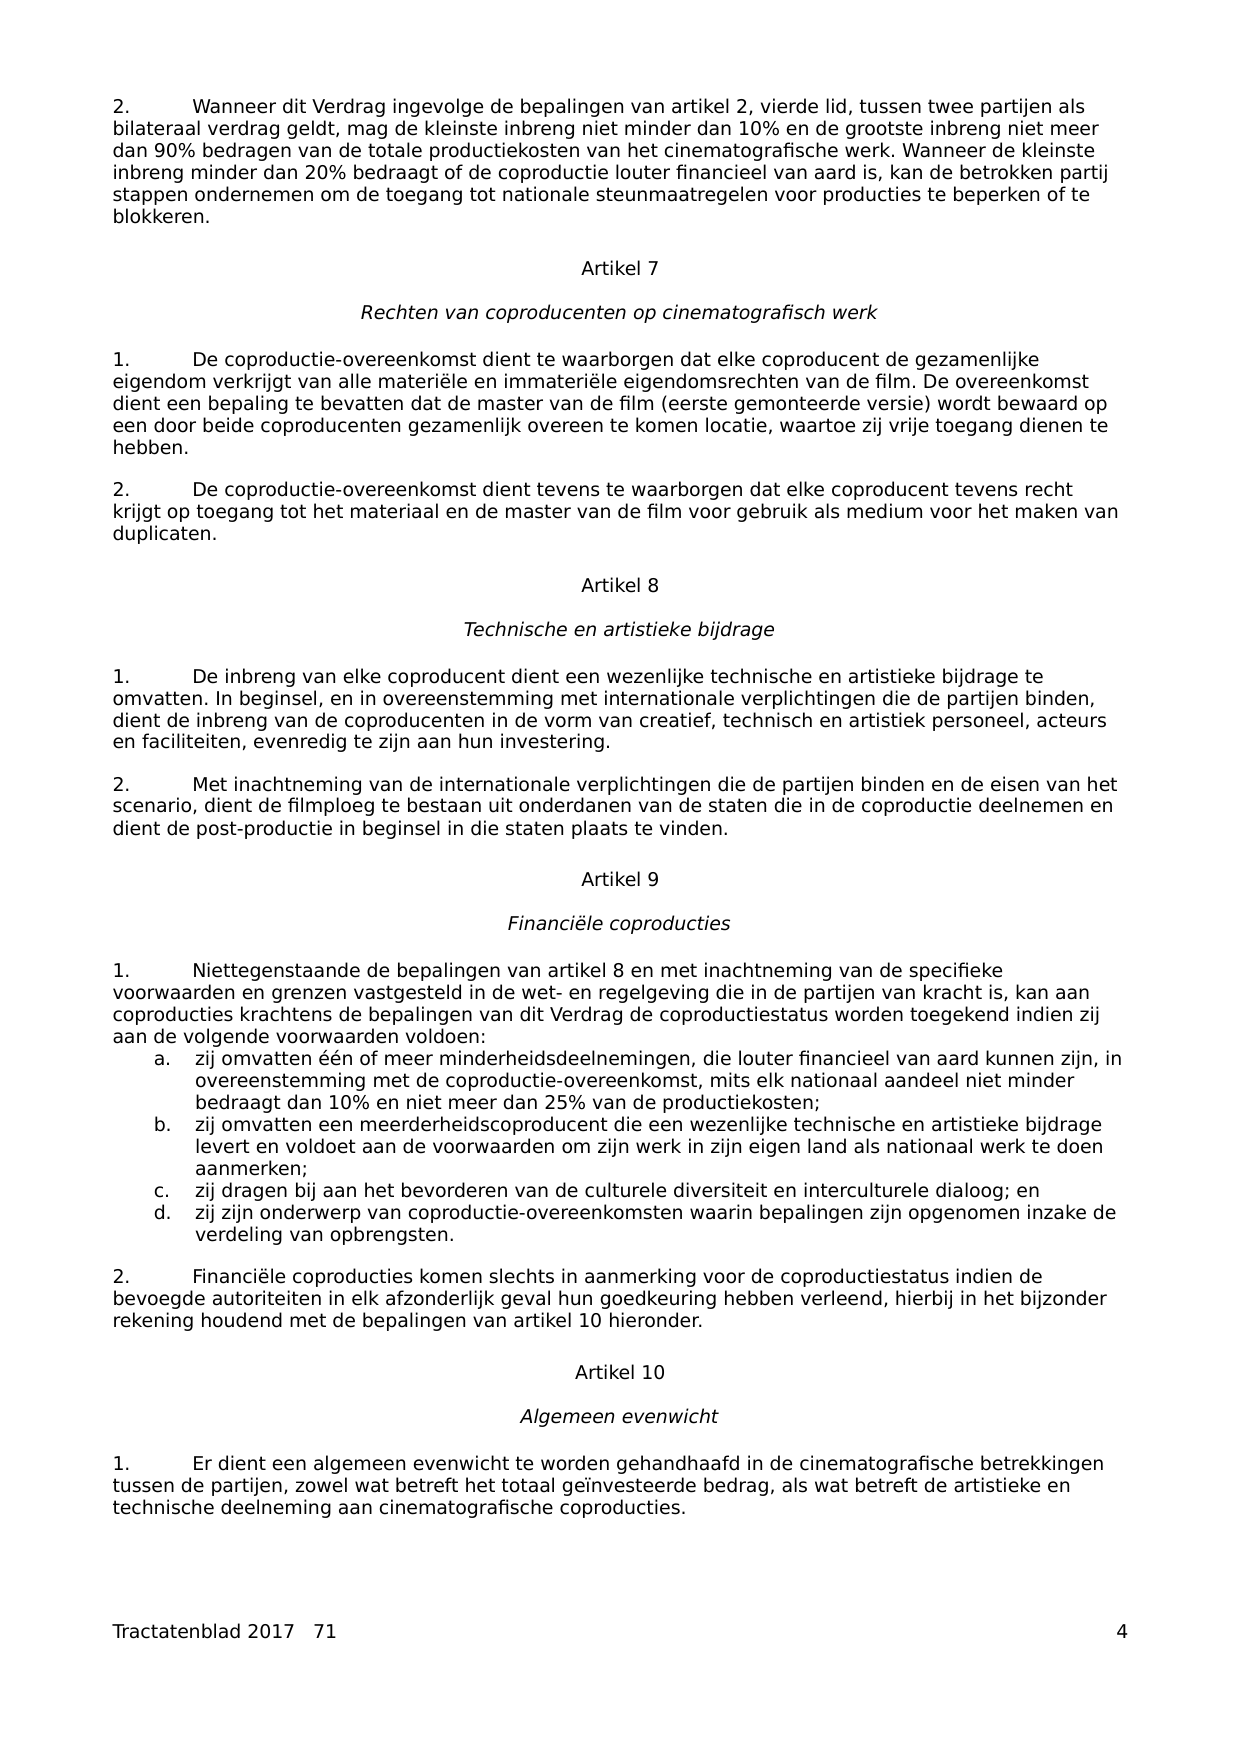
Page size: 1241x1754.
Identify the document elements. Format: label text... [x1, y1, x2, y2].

subtitle Artikel 7 Rechten van coproducenten op cinematografisch werk [112, 258, 1128, 324]
subtitle Artikel 8 Technische en artistieke bijdrage [112, 574, 1128, 641]
text c. zij dragen bij aan het bevorderen van de culturele diversiteit en interculturele dialoog; en [153, 1180, 1128, 1202]
text 1. De coproductie-overeenkomst dient te waarborgen dat elke coproducent de gezamenlijke eigendom verkrijgt van alle materiële en immateriële eigendomsrechten van de film. De overeenkomst dient een bepaling te bevatten dat de master van de film (eerste gemonteerde versie) wordt bewaard op een door beide coproducenten gezamenlijk overeen te komen locatie, waartoe zij vrije toegang dienen te hebben. [112, 349, 1128, 459]
text 2. Met inachtneming van de internationale verplichtingen die de partijen binden en de eisen van het scenario, dient de filmploeg te bestaan uit onderdanen van de staten die in de coproductie deelnemen en dient de post-productie in beginsel in die staten plaats te vinden. [112, 773, 1128, 839]
text d. zij zijn onderwerp van coproductie-overeenkomsten waarin bepalingen zijn opgenomen inzake de verdeling van opbrengsten. [153, 1202, 1128, 1246]
subtitle Artikel 9 Financiële coproducties [112, 869, 1128, 935]
text 2. De coproductie-overeenkomst dient tevens te waarborgen dat elke coproducent tevens recht krijgt op toegang tot het materiaal en de master van de film voor gebruik als medium voor het maken van duplicaten. [112, 479, 1128, 544]
text 1. Er dient een algemeen evenwicht te worden gehandhaafd in de cinematografische betrekkingen tussen de partijen, zowel wat betreft het totaal geïnvesteerde bedrag, als wat betreft de artistieke en technische deelneming aan cinematografische coproducties. [112, 1453, 1128, 1519]
text 2. Wanneer dit Verdrag ingevolge de bepalingen van artikel 2, vierde lid, tussen twee partijen als bilateraal verdrag geldt, mag de kleinste inbreng niet minder dan 10% en de grootste inbreng niet meer dan 90% bedragen van de totale productiekosten van het cinematografische werk. Wanneer de kleinste inbreng minder dan 20% bedraagt of de coproductie louter financieel van aard is, kan de betrokken partij stappen ondernemen om de toegang tot nationale steunmaatregelen voor producties te beperken of te blokkeren. [112, 96, 1128, 228]
subtitle Artikel 10 Algemeen evenwicht [112, 1362, 1128, 1428]
text 2. Financiële coproducties komen slechts in aanmerking voor de coproductiestatus indien de bevoegde autoriteiten in elk afzonderlijk geval hun goedkeuring hebben verleend, hierbij in het bijzonder rekening houdend met de bepalingen van artikel 10 hieronder. [112, 1266, 1128, 1332]
text a. zij omvatten één of meer minderheidsdeelnemingen, die louter financieel van aard kunnen zijn, in overeenstemming met de coproductie-overeenkomst, mits elk nationaal aandeel niet minder bedraagt dan 10% en niet meer dan 25% van de productiekosten; [153, 1048, 1128, 1114]
text 1. De inbreng van elke coproducent dient een wezenlijke technische en artistieke bijdrage te omvatten. In beginsel, en in overeenstemming met internationale verplichtingen die de partijen binden, dient de inbreng van de coproducenten in de vorm van creatief, technisch en artistiek personeel, acteurs en faciliteiten, evenredig te zijn aan hun investering. [112, 666, 1128, 753]
text b. zij omvatten een meerderheidscoproducent die een wezenlijke technische en artistieke bijdrage levert en voldoet aan de voorwaarden om zijn werk in zijn eigen land als nationaal werk te doen aanmerken; [153, 1114, 1128, 1180]
text 1. Niettegenstaande de bepalingen van artikel 8 en met inachtneming van de specifieke voorwaarden en grenzen vastgesteld in de wet- en regelgeving die in de partijen van kracht is, kan aan coproducties krachtens de bepalingen van dit Verdrag de coproductiestatus worden toegekend indien zij aan de volgende voorwaarden voldoen: [112, 960, 1128, 1048]
